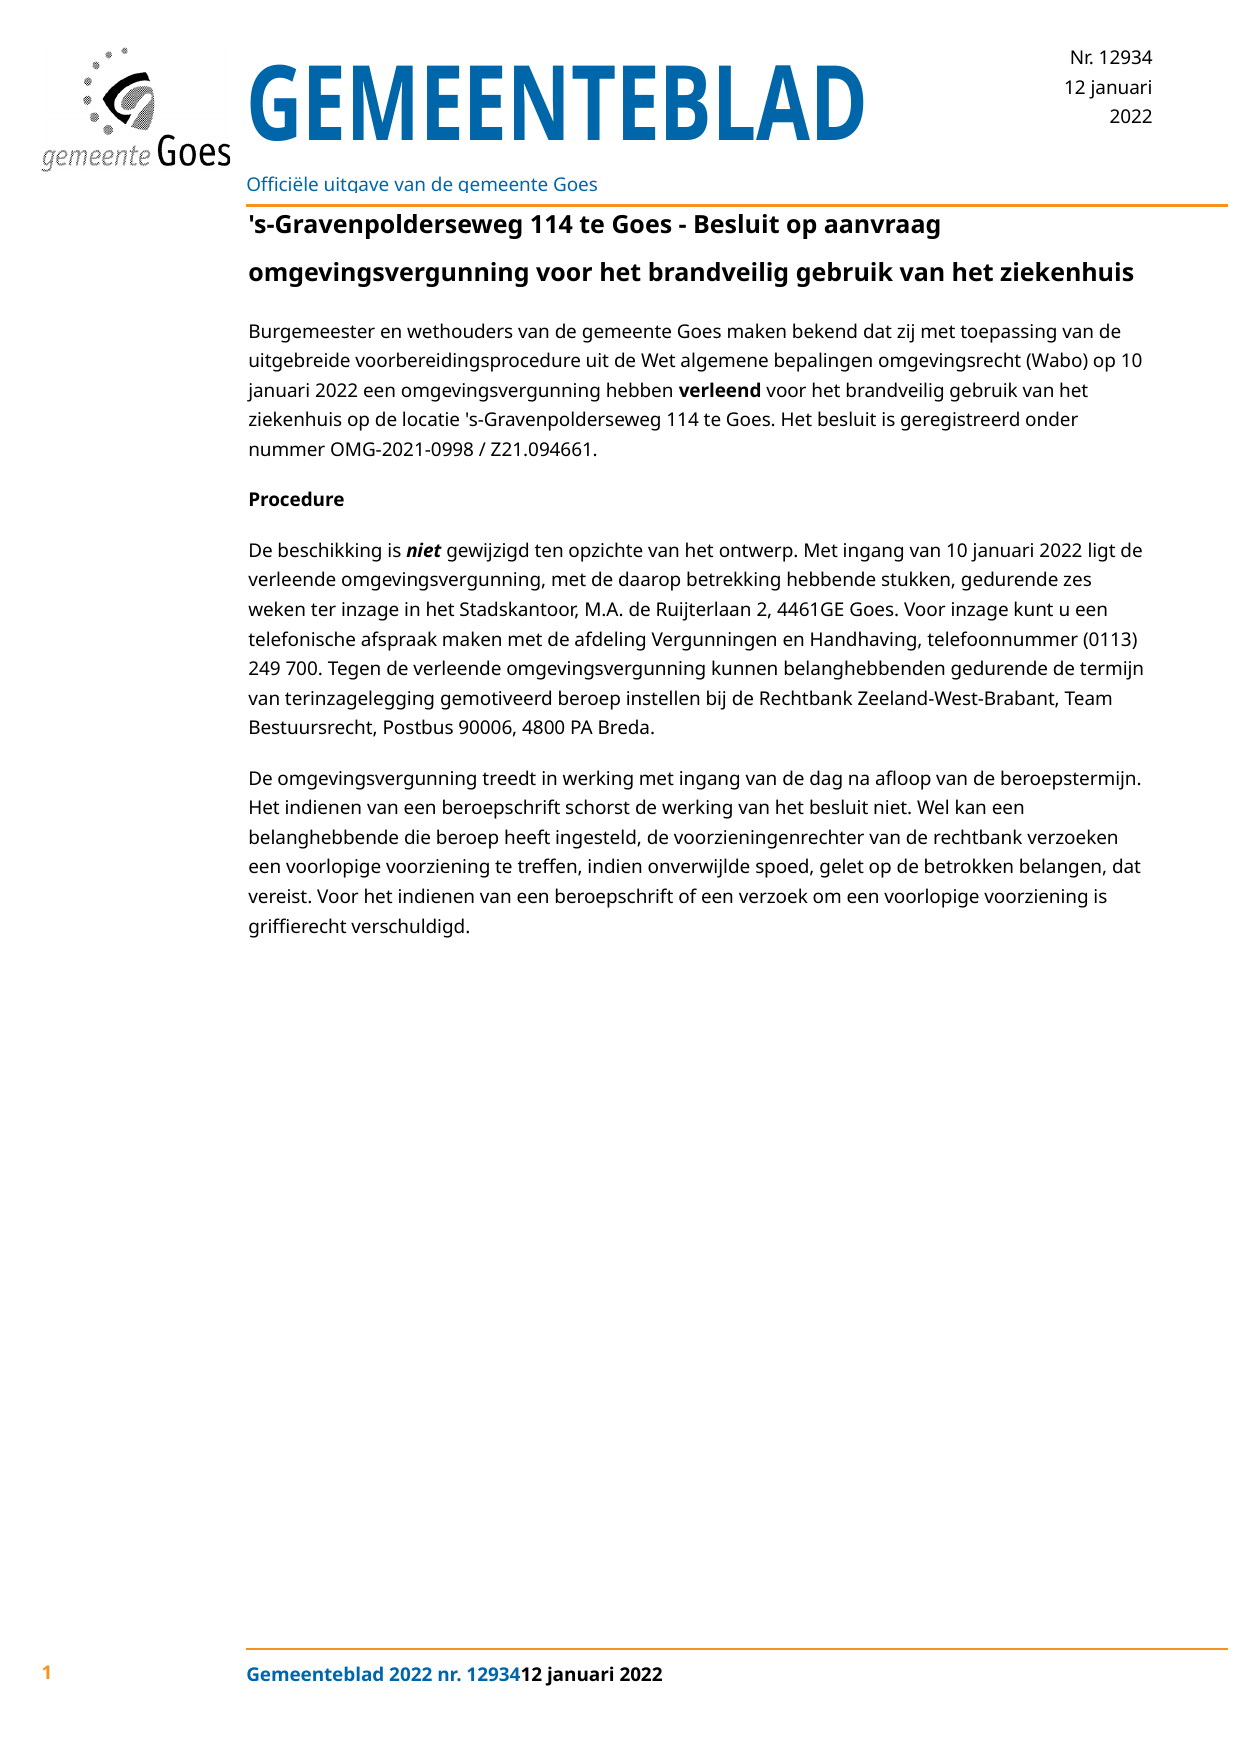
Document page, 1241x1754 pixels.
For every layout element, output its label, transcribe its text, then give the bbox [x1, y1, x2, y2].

text De beschikking is niet gewijzigd ten opzichte van het ontwerp. Met ingang van 10 januari 2022 ligt de verleende omgevingsvergunning, met de daarop betrekking hebbende stukken, gedurende zes weken ter inzage in het Stadskantoor, M.A. de Ruijterlaan 2, 4461GE Goes. Voor inzage kunt u een telefonische afspraak maken met de afdeling Vergunningen en Handhaving, telefoonnummer (0113) 249 700. Tegen de verleende omgevingsvergunning kunnen belanghebbenden gedurende de termijn van terinzagelegging gemotiveerd beroep instellen bij de Rechtbank Zeeland-West-Brabant, Team Bestuursrecht, Postbus 90006, 4800 PA Breda. [248, 537, 1152, 740]
picture [41, 47, 231, 172]
text Burgemeester en wethouders van de gemeente Goes maken bekend dat zij met toepassing van de uitgebreide voorbereidingsprocedure uit de Wet algemene bepalingen omgevingsrecht (Wabo) op 10 januari 2022 een omgevingsvergunning hebben verleend voor het brandveilig gebruik van het ziekenhuis op de locatie 's-Gravenpolderseweg 114 te Goes. Het besluit is geregistreerd onder nummer OMG-2021-0998 / Z21.094661. [248, 318, 1152, 462]
text Procedure [248, 487, 1152, 512]
text De omgevingsvergunning treedt in werking met ingang van de dag na afloop van de beroepstermijn. Het indienen van een beroepschrift schorst de werking van het besluit niet. Wel kan een belanghebbende die beroep heeft ingesteld, de voorzieningenrechter van de rechtbank verzoeken een voorlopige voorziening te treffen, indien onverwijlde spoed, gelet op de betrokken belangen, dat vereist. Voor het indienen van een beroepschrift of een verzoek om een voorlopige voorziening is griffierecht verschuldigd. [248, 765, 1152, 939]
text 's-Gravenpolderseweg 114 te Goes - Besluit op aanvraag omgevingsvergunning voor het brandveilig gebruik van het ziekenhuis [248, 207, 1152, 288]
